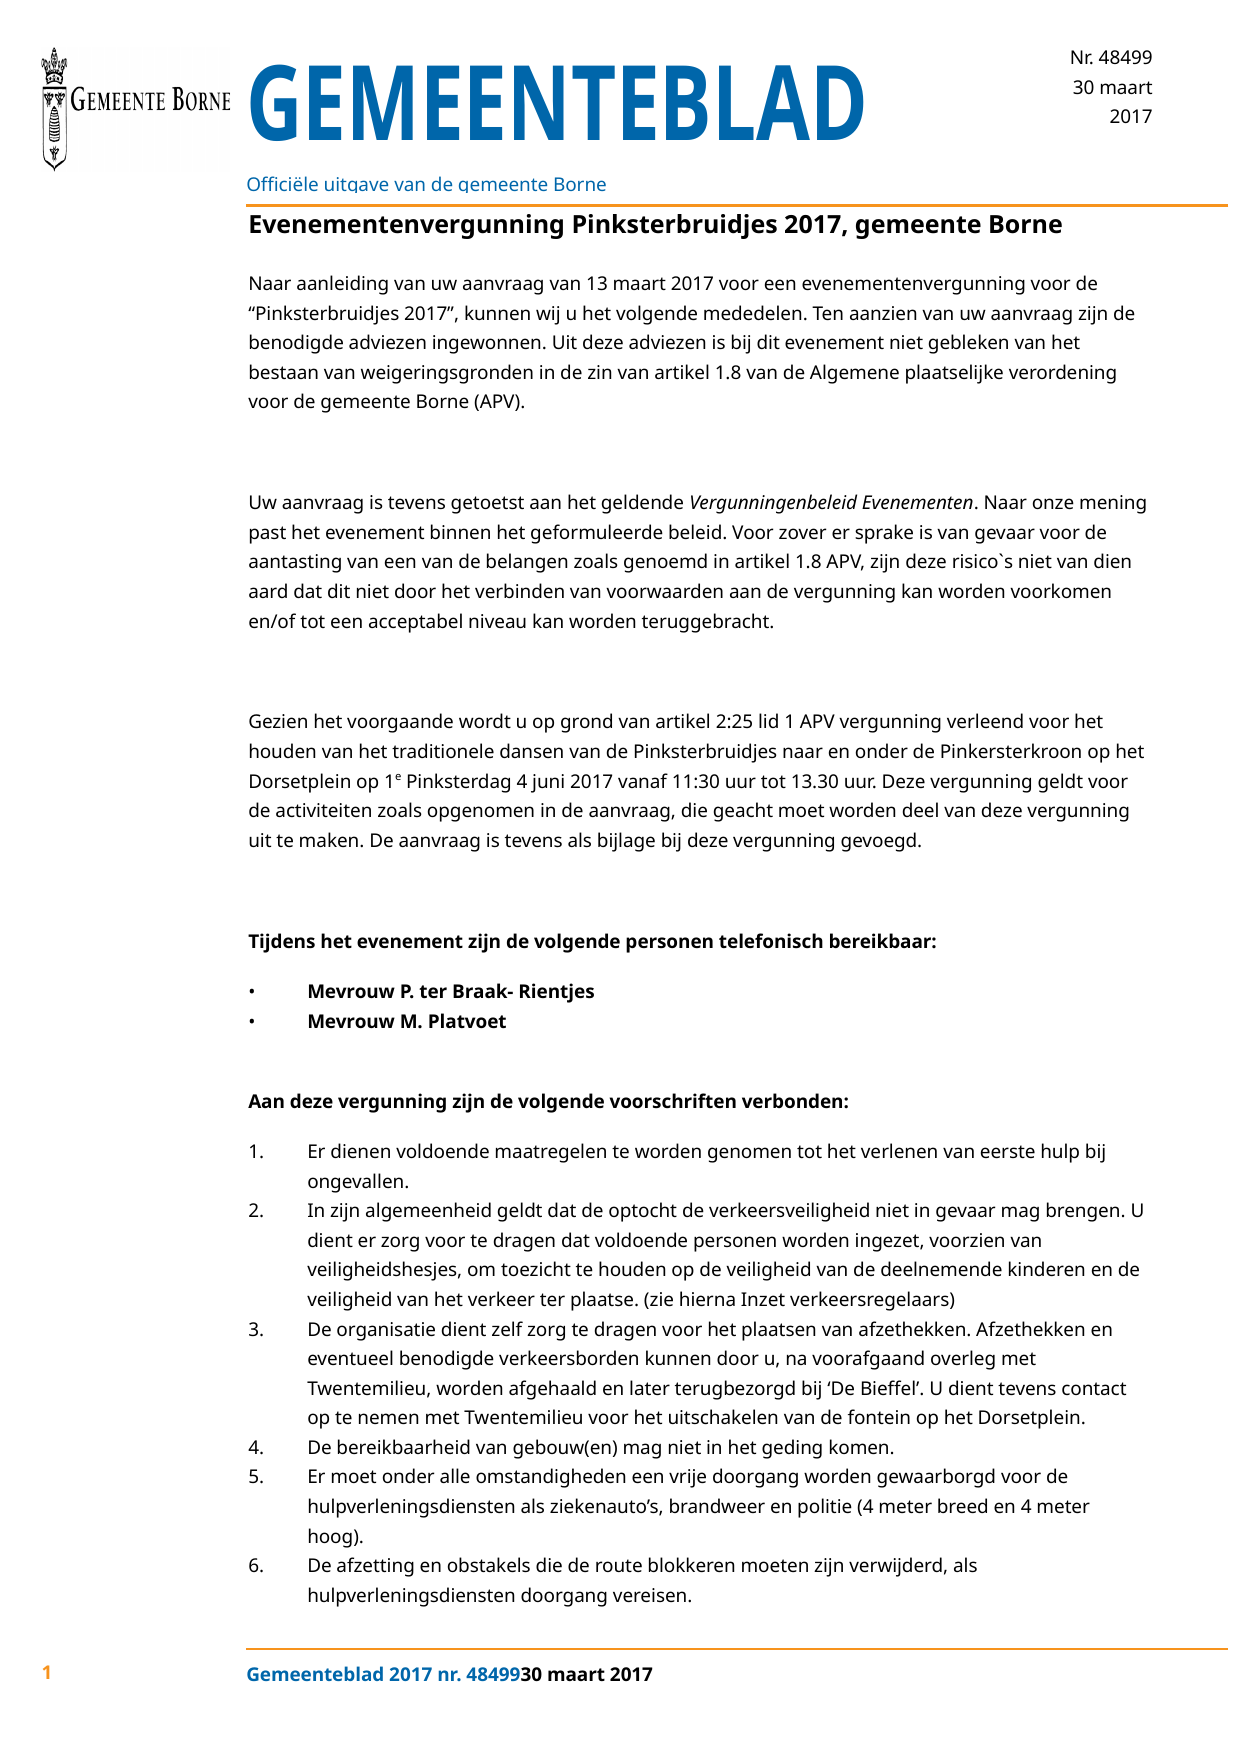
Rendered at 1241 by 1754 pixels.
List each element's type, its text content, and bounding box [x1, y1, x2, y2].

text Aan deze vergunning zijn de volgende voorschriften verbonden: [248, 1088, 1152, 1113]
list Er dienen voldoende maatregelen te worden genomen tot het verlenen van eerste hulp bij ongevallen. [248, 1138, 1152, 1193]
text Naar aanleiding van uw aanvraag van 13 maart 2017 voor een evenementenvergunning voor de “Pinksterbruidjes 2017”, kunnen wij u het volgende mededelen. Ten aanzien van uw aanvraag zijn de benodigde adviezen ingewonnen. Uit deze adviezen is bij dit evenement niet gebleken van het bestaan van weigeringsgronden in de zin van artikel 1.8 van de Algemene plaatselijke verordening voor de gemeente Borne (APV). [248, 270, 1152, 414]
list Mevrouw M. Platvoet [248, 1008, 1152, 1033]
text Tijdens het evenement zijn de volgende personen telefonisch bereikbaar: [248, 928, 1152, 953]
list De afzetting en obstakels die de route blokkeren moeten zijn verwijderd, als hulpverleningsdiensten doorgang vereisen. [248, 1552, 1152, 1608]
text Uw aanvraag is tevens getoetst aan het geldende Vergunningenbeleid Evenementen. Naar onze mening past het evenement binnen het geformuleerde beleid. Voor zover er sprake is van gevaar voor de aantasting van een van de belangen zoals genoemd in artikel 1.8 APV, zijn deze risico`s niet van dien aard dat dit niet door het verbinden van voorwaarden aan de vergunning kan worden voorkomen en/of tot een acceptabel niveau kan worden teruggebracht. [248, 489, 1152, 633]
picture [41, 47, 231, 172]
list De bereikbaarheid van gebouw(en) mag niet in het geding komen. [248, 1434, 1152, 1460]
list Mevrouw P. ter Braak- Rientjes [248, 978, 1152, 1004]
list Er moet onder alle omstandigheden een vrije doorgang worden gewaarborgd voor de hulpverleningsdiensten als ziekenauto’s, brandweer en politie (4 meter breed en 4 meter hoog). [248, 1464, 1152, 1548]
list De organisatie dient zelf zorg te dragen voor het plaatsen van afzethekken. Afzethekken en eventueel benodigde verkeersborden kunnen door u, na voorafgaand overleg met Twentemilieu, worden afgehaald en later terugbezorgd bij ‘De Bieffel’. U dient tevens contact op te nemen met Twentemilieu voor het uitschakelen van de fontein op het Dorsetplein. [248, 1316, 1152, 1430]
list In zijn algemeenheid geldt dat de optocht de verkeersveiligheid niet in gevaar mag brengen. U dient er zorg voor te dragen dat voldoende personen worden ingezet, voorzien van veiligheidshesjes, om toezicht te houden op de veiligheid van de deelnemende kinderen en de veiligheid van het verkeer ter plaatse. (zie hierna Inzet verkeersregelaars) [248, 1197, 1152, 1312]
text Gezien het voorgaande wordt u op grond van artikel 2:25 lid 1 APV vergunning verleend voor het houden van het traditionele dansen van de Pinksterbruidjes naar en onder de Pinkersterkroon op het Dorsetplein op 1e Pinksterdag 4 juni 2017 vanaf 11:30 uur tot 13.30 uur. Deze vergunning geldt voor de activiteiten zoals opgenomen in de aanvraag, die geacht moet worden deel van deze vergunning uit te maken. De aanvraag is tevens als bijlage bij deze vergunning gevoegd. [248, 709, 1152, 853]
text Evenementenvergunning Pinksterbruidjes 2017, gemeente Borne [248, 207, 1152, 241]
